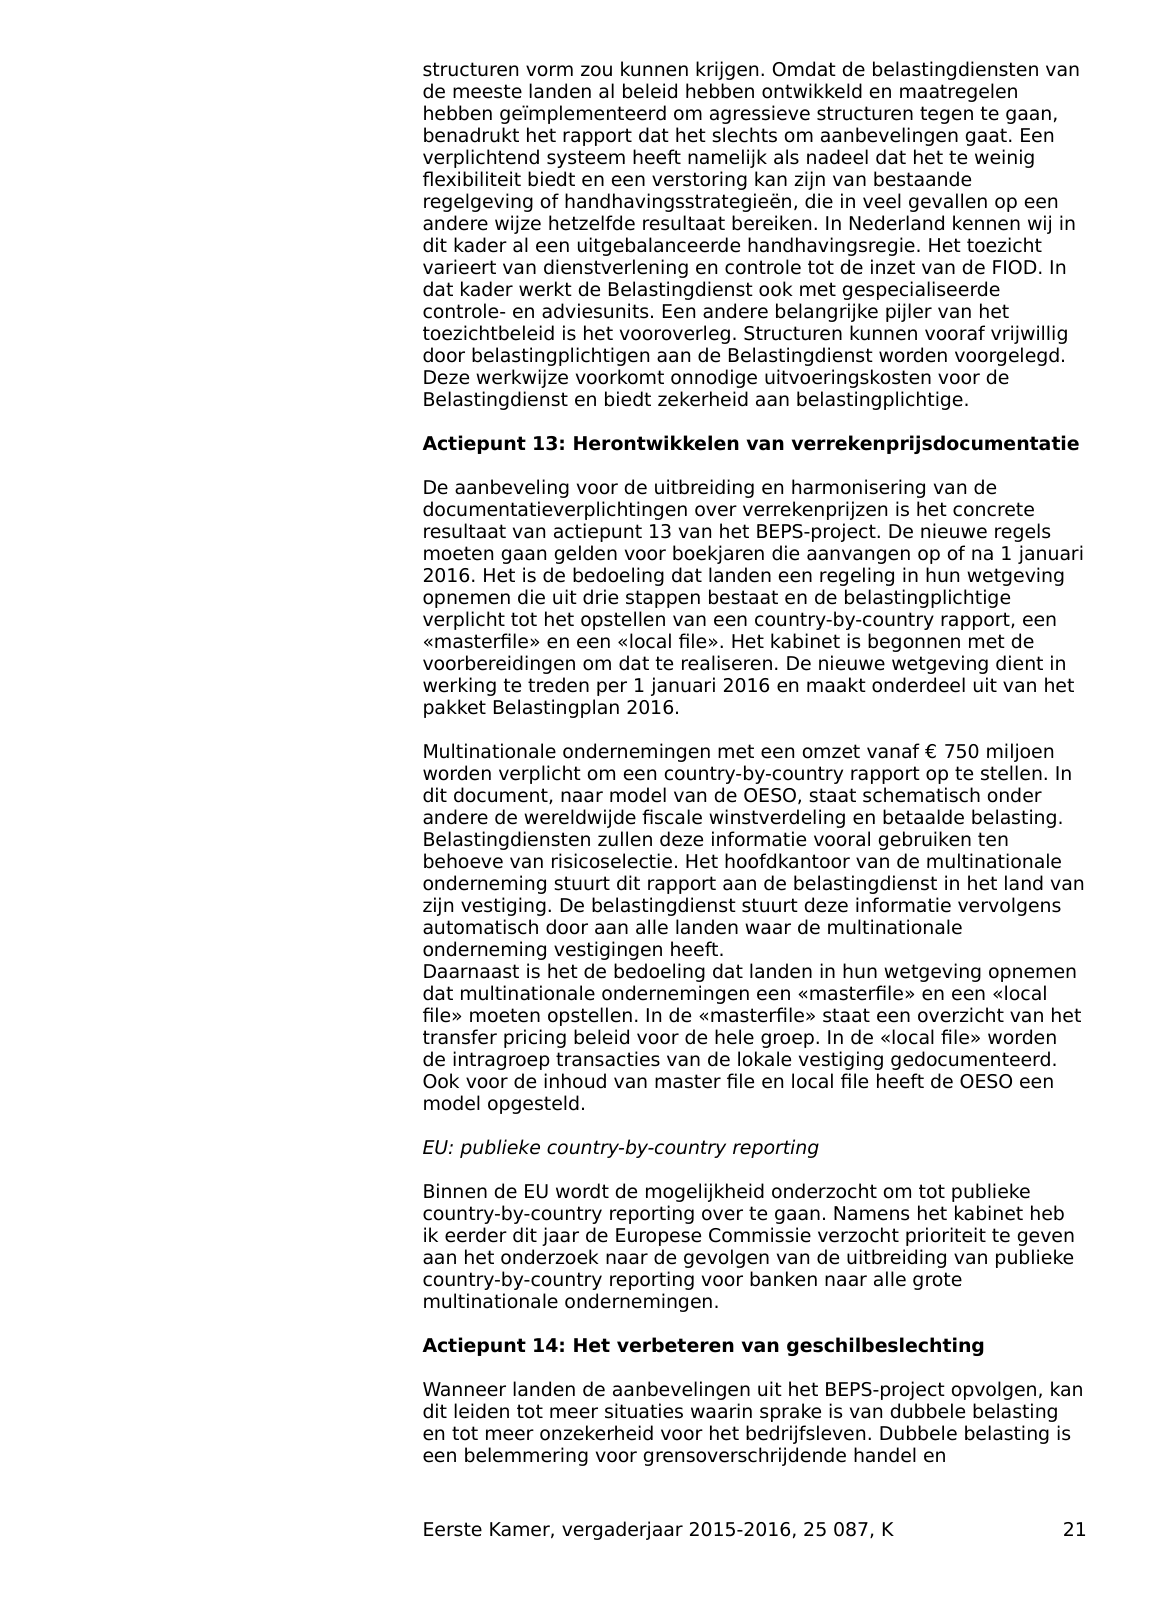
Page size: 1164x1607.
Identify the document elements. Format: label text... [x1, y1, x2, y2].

subtitle EU: publieke country-by-country reporting [422, 1137, 1087, 1159]
text Wanneer landen de aanbevelingen uit het BEPS-project opvolgen, kan dit leiden tot meer situaties waarin sprake is van dubbele belasting en tot meer onzekerheid voor het bedrijfsleven. Dubbele belasting is een belemmering voor grensoverschrijdende handel en [422, 1379, 1087, 1467]
text Multinationale ondernemingen met een omzet vanaf € 750 miljoen worden verplicht om een country-by-country rapport op te stellen. In dit document, naar model van de OESO, staat schematisch onder andere de wereldwijde fiscale winstverdeling en betaalde belasting. Belastingdiensten zullen deze informatie vooral gebruiken ten behoeve van risicoselectie. Het hoofdkantoor van de multinationale onderneming stuurt dit rapport aan de belastingdienst in het land van zijn vestiging. De belastingdienst stuurt deze informatie vervolgens automatisch door aan alle landen waar de multinationale onderneming vestigingen heeft. [422, 741, 1087, 961]
text Binnen de EU wordt de mogelijkheid onderzocht om tot publieke country-by-country reporting over te gaan. Namens het kabinet heb ik eerder dit jaar de Europese Commissie verzocht prioriteit te geven aan het onderzoek naar de gevolgen van de uitbreiding van publieke country-by-country reporting voor banken naar alle grote multinationale ondernemingen. [422, 1181, 1087, 1313]
subtitle Actiepunt 14: Het verbeteren van geschilbeslechting [422, 1335, 1087, 1357]
text structuren vorm zou kunnen krijgen. Omdat de belastingdiensten van de meeste landen al beleid hebben ontwikkeld en maatregelen hebben geïmplementeerd om agressieve structuren tegen te gaan, benadrukt het rapport dat het slechts om aanbevelingen gaat. Een verplichtend systeem heeft namelijk als nadeel dat het te weinig flexibiliteit biedt en een verstoring kan zijn van bestaande regelgeving of handhavingsstrategieën, die in veel gevallen op een andere wijze hetzelfde resultaat bereiken. In Nederland kennen wij in dit kader al een uitgebalanceerde handhavingsregie. Het toezicht varieert van dienstverlening en controle tot de inzet van de FIOD. In dat kader werkt de Belastingdienst ook met gespecialiseerde controle- en adviesunits. Een andere belangrijke pijler van het toezichtbeleid is het vooroverleg. Structuren kunnen vooraf vrijwillig door belastingplichtigen aan de Belastingdienst worden voorgelegd. Deze werkwijze voorkomt onnodige uitvoeringskosten voor de Belastingdienst en biedt zekerheid aan belastingplichtige. [422, 59, 1087, 411]
text Daarnaast is het de bedoeling dat landen in hun wetgeving opnemen dat multinationale ondernemingen een «masterfile» en een «local file» moeten opstellen. In de «masterfile» staat een overzicht van het transfer pricing beleid voor de hele groep. In de «local file» worden de intragroep transacties van de lokale vestiging gedocumenteerd. Ook voor de inhoud van master file en local file heeft de OESO een model opgesteld. [422, 961, 1087, 1115]
text De aanbeveling voor de uitbreiding en harmonisering van de documentatieverplichtingen over verrekenprijzen is het concrete resultaat van actiepunt 13 van het BEPS-project. De nieuwe regels moeten gaan gelden voor boekjaren die aanvangen op of na 1 januari 2016. Het is de bedoeling dat landen een regeling in hun wetgeving opnemen die uit drie stappen bestaat en de belastingplichtige verplicht tot het opstellen van een country-by-country rapport, een «masterfile» en een «local file». Het kabinet is begonnen met de voorbereidingen om dat te realiseren. De nieuwe wetgeving dient in werking te treden per 1 januari 2016 en maakt onderdeel uit van het pakket Belastingplan 2016. [422, 477, 1087, 719]
subtitle Actiepunt 13: Herontwikkelen van verrekenprijsdocumentatie [422, 433, 1087, 455]
